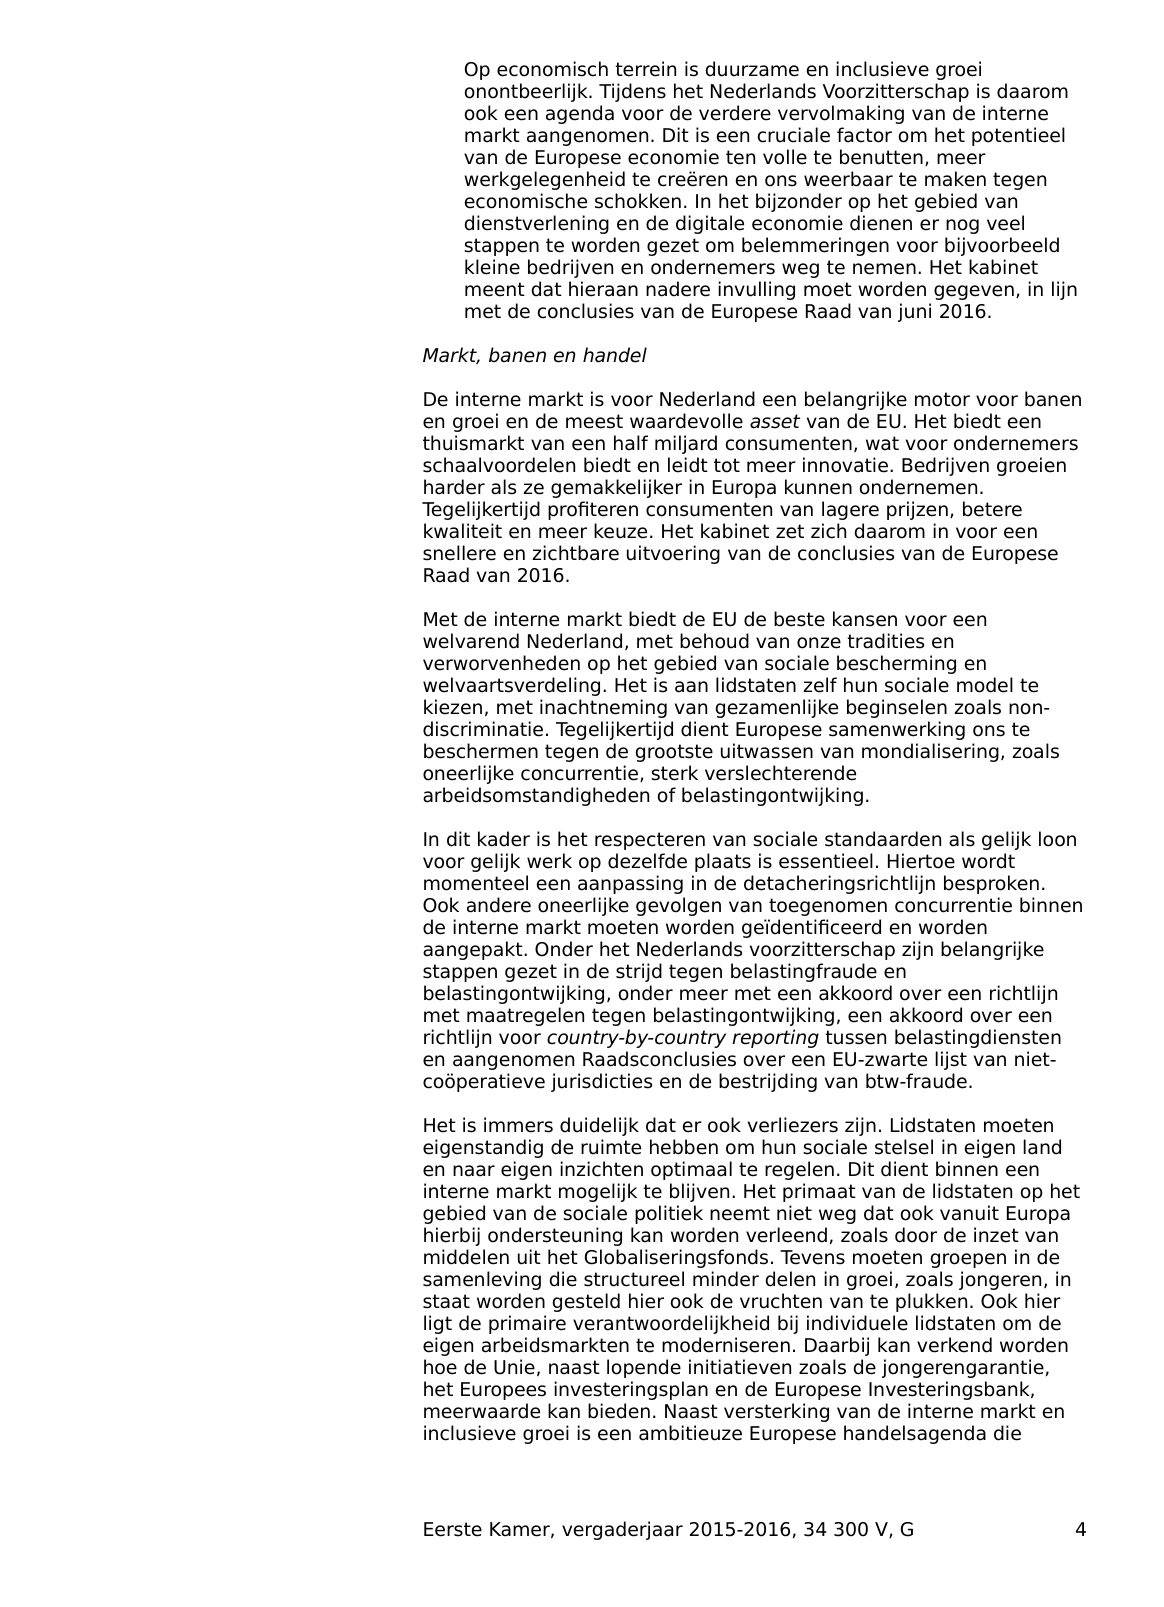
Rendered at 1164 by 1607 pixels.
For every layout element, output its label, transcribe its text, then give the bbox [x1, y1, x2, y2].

text In dit kader is het respecteren van sociale standaarden als gelijk loon voor gelijk werk op dezelfde plaats is essentieel. Hiertoe wordt momenteel een aanpassing in de detacheringsrichtlijn besproken. Ook andere oneerlijke gevolgen van toegenomen concurrentie binnen de interne markt moeten worden geïdentificeerd en worden aangepakt. Onder het Nederlands voorzitterschap zijn belangrijke stappen gezet in de strijd tegen belastingfraude en belastingontwijking, onder meer met een akkoord over een richtlijn met maatregelen tegen belastingontwijking, een akkoord over een richtlijn voor country-by-country reporting tussen belastingdiensten en aangenomen Raadsconclusies over een EU-zwarte lijst van niet-coöperatieve jurisdicties en de bestrijding van btw-fraude. [422, 829, 1087, 1093]
text Het is immers duidelijk dat er ook verliezers zijn. Lidstaten moeten eigenstandig de ruimte hebben om hun sociale stelsel in eigen land en naar eigen inzichten optimaal te regelen. Dit dient binnen een interne markt mogelijk te blijven. Het primaat van de lidstaten op het gebied van de sociale politiek neemt niet weg dat ook vanuit Europa hierbij ondersteuning kan worden verleend, zoals door de inzet van middelen uit het Globaliseringsfonds. Tevens moeten groepen in de samenleving die structureel minder delen in groei, zoals jongeren, in staat worden gesteld hier ook de vruchten van te plukken. Ook hier ligt de primaire verantwoordelijkheid bij individuele lidstaten om de eigen arbeidsmarkten te moderniseren. Daarbij kan verkend worden hoe de Unie, naast lopende initiatieven zoals de jongerengarantie, het Europees investeringsplan en de Europese Investeringsbank, meerwaarde kan bieden. Naast versterking van de interne markt en inclusieve groei is een ambitieuze Europese handelsagenda die [422, 1115, 1087, 1445]
text De interne markt is voor Nederland een belangrijke motor voor banen en groei en de meest waardevolle asset van de EU. Het biedt een thuismarkt van een half miljard consumenten, wat voor ondernemers schaalvoordelen biedt en leidt tot meer innovatie. Bedrijven groeien harder als ze gemakkelijker in Europa kunnen ondernemen. Tegelijkertijd profiteren consumenten van lagere prijzen, betere kwaliteit en meer keuze. Het kabinet zet zich daarom in voor een snellere en zichtbare uitvoering van de conclusies van de Europese Raad van 2016. [422, 389, 1087, 587]
subtitle Markt, banen en handel [422, 345, 1087, 367]
text Met de interne markt biedt de EU de beste kansen voor een welvarend Nederland, met behoud van onze tradities en verworvenheden op het gebied van sociale bescherming en welvaartsverdeling. Het is aan lidstaten zelf hun sociale model te kiezen, met inachtneming van gezamenlijke beginselen zoals non-discriminatie. Tegelijkertijd dient Europese samenwerking ons te beschermen tegen de grootste uitwassen van mondialisering, zoals oneerlijke concurrentie, sterk verslechterende arbeidsomstandigheden of belastingontwijking. [422, 609, 1087, 807]
text Op economisch terrein is duurzame en inclusieve groei onontbeerlijk. Tijdens het Nederlands Voorzitterschap is daarom ook een agenda voor de verdere vervolmaking van de interne markt aangenomen. Dit is een cruciale factor om het potentieel van de Europese economie ten volle te benutten, meer werkgelegenheid te creëren en ons weerbaar te maken tegen economische schokken. In het bijzonder op het gebied van dienstverlening en de digitale economie dienen er nog veel stappen te worden gezet om belemmeringen voor bijvoorbeeld kleine bedrijven en ondernemers weg te nemen. Het kabinet meent dat hieraan nadere invulling moet worden gegeven, in lijn met de conclusies van de Europese Raad van juni 2016. [464, 59, 1087, 323]
